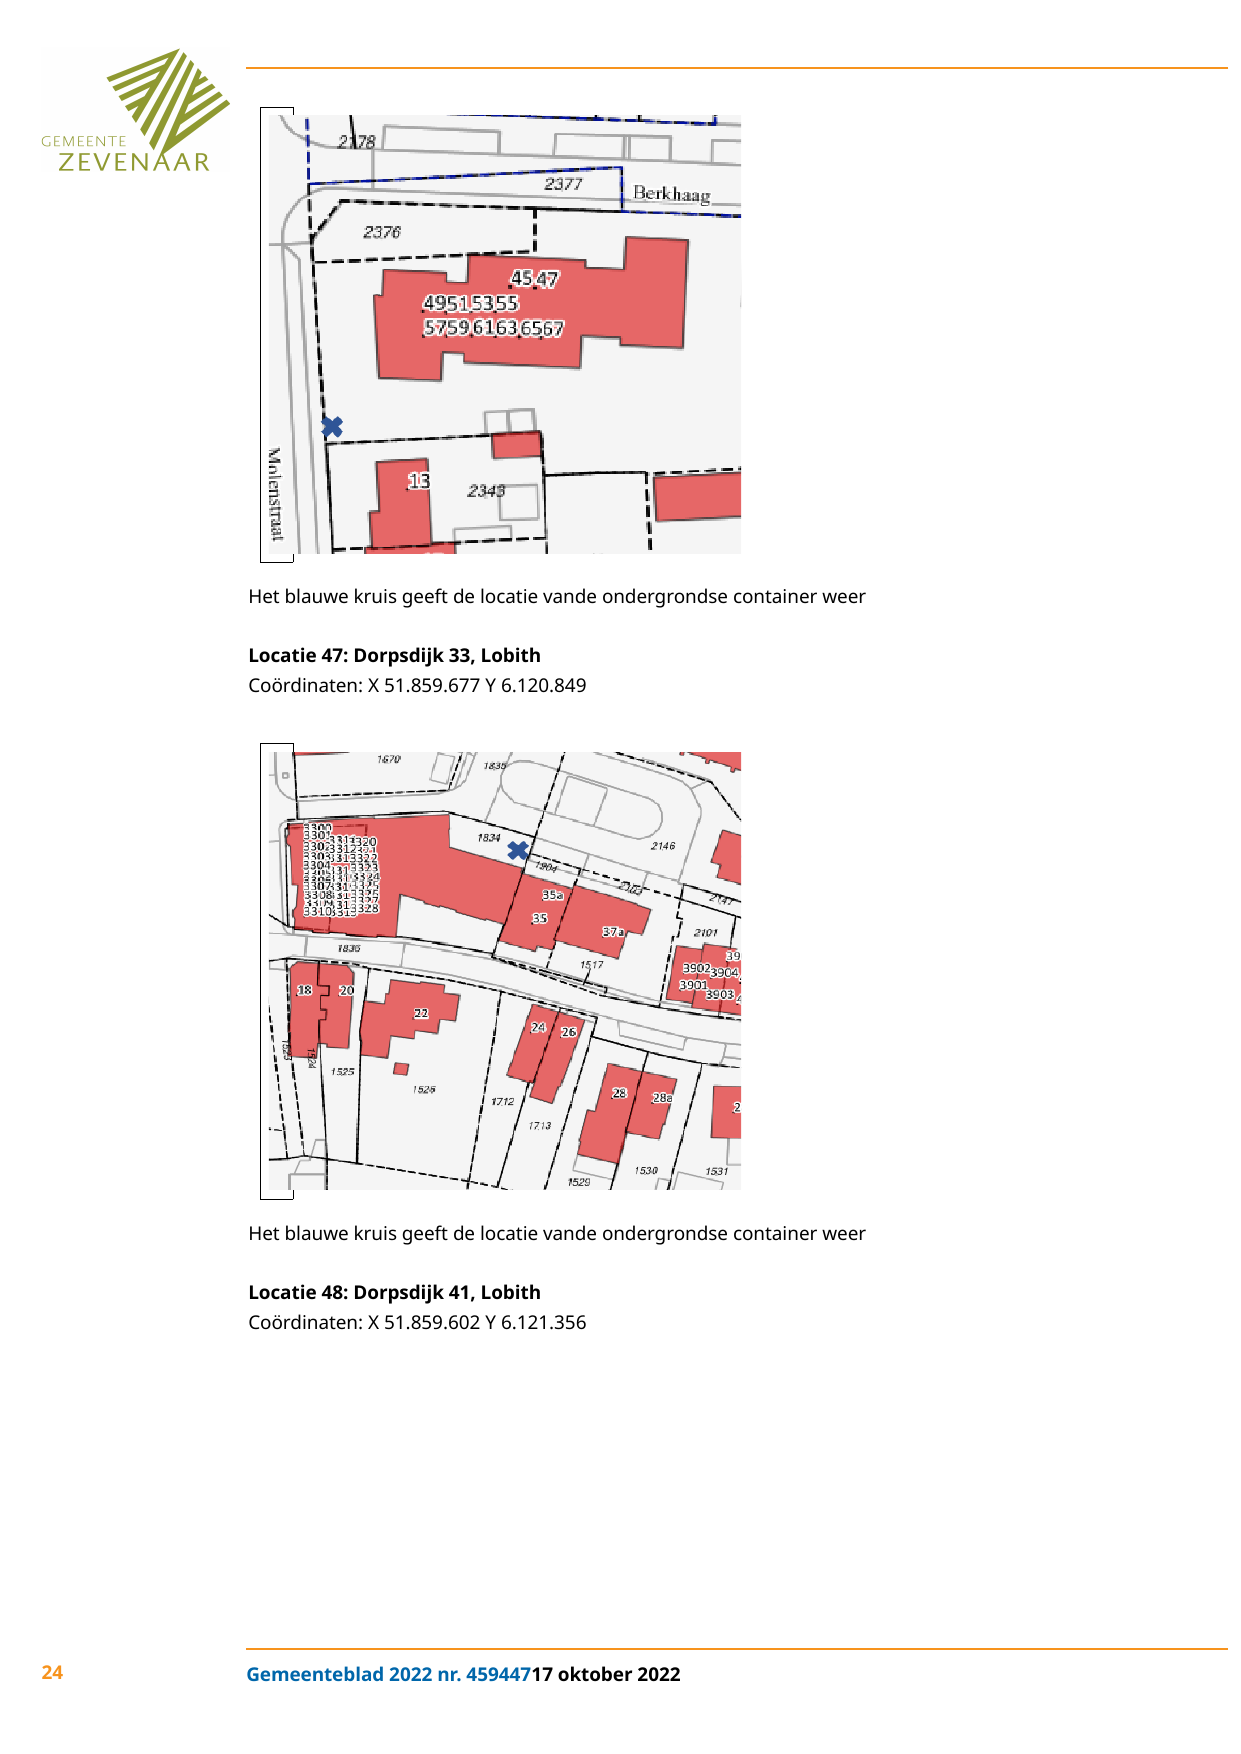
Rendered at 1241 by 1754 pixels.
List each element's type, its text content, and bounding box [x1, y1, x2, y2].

text Locatie 48: Dorpsdijk 41, Lobith [248, 1279, 1152, 1305]
text Het blauwe kruis geeft de locatie vande ondergrondse container weer [248, 583, 1152, 609]
text Het blauwe kruis geeft de locatie vande ondergrondse container weer [248, 1220, 1152, 1246]
text Locatie 47: Dorpsdijk 33, Lobith [248, 643, 1152, 668]
picture [268, 115, 742, 554]
text Coördinaten: X 51.859.602 Y 6.121.356 [248, 1309, 1152, 1335]
picture [268, 752, 742, 1190]
picture [41, 47, 231, 172]
text Coördinaten: X 51.859.677 Y 6.120.849 [248, 672, 1152, 698]
